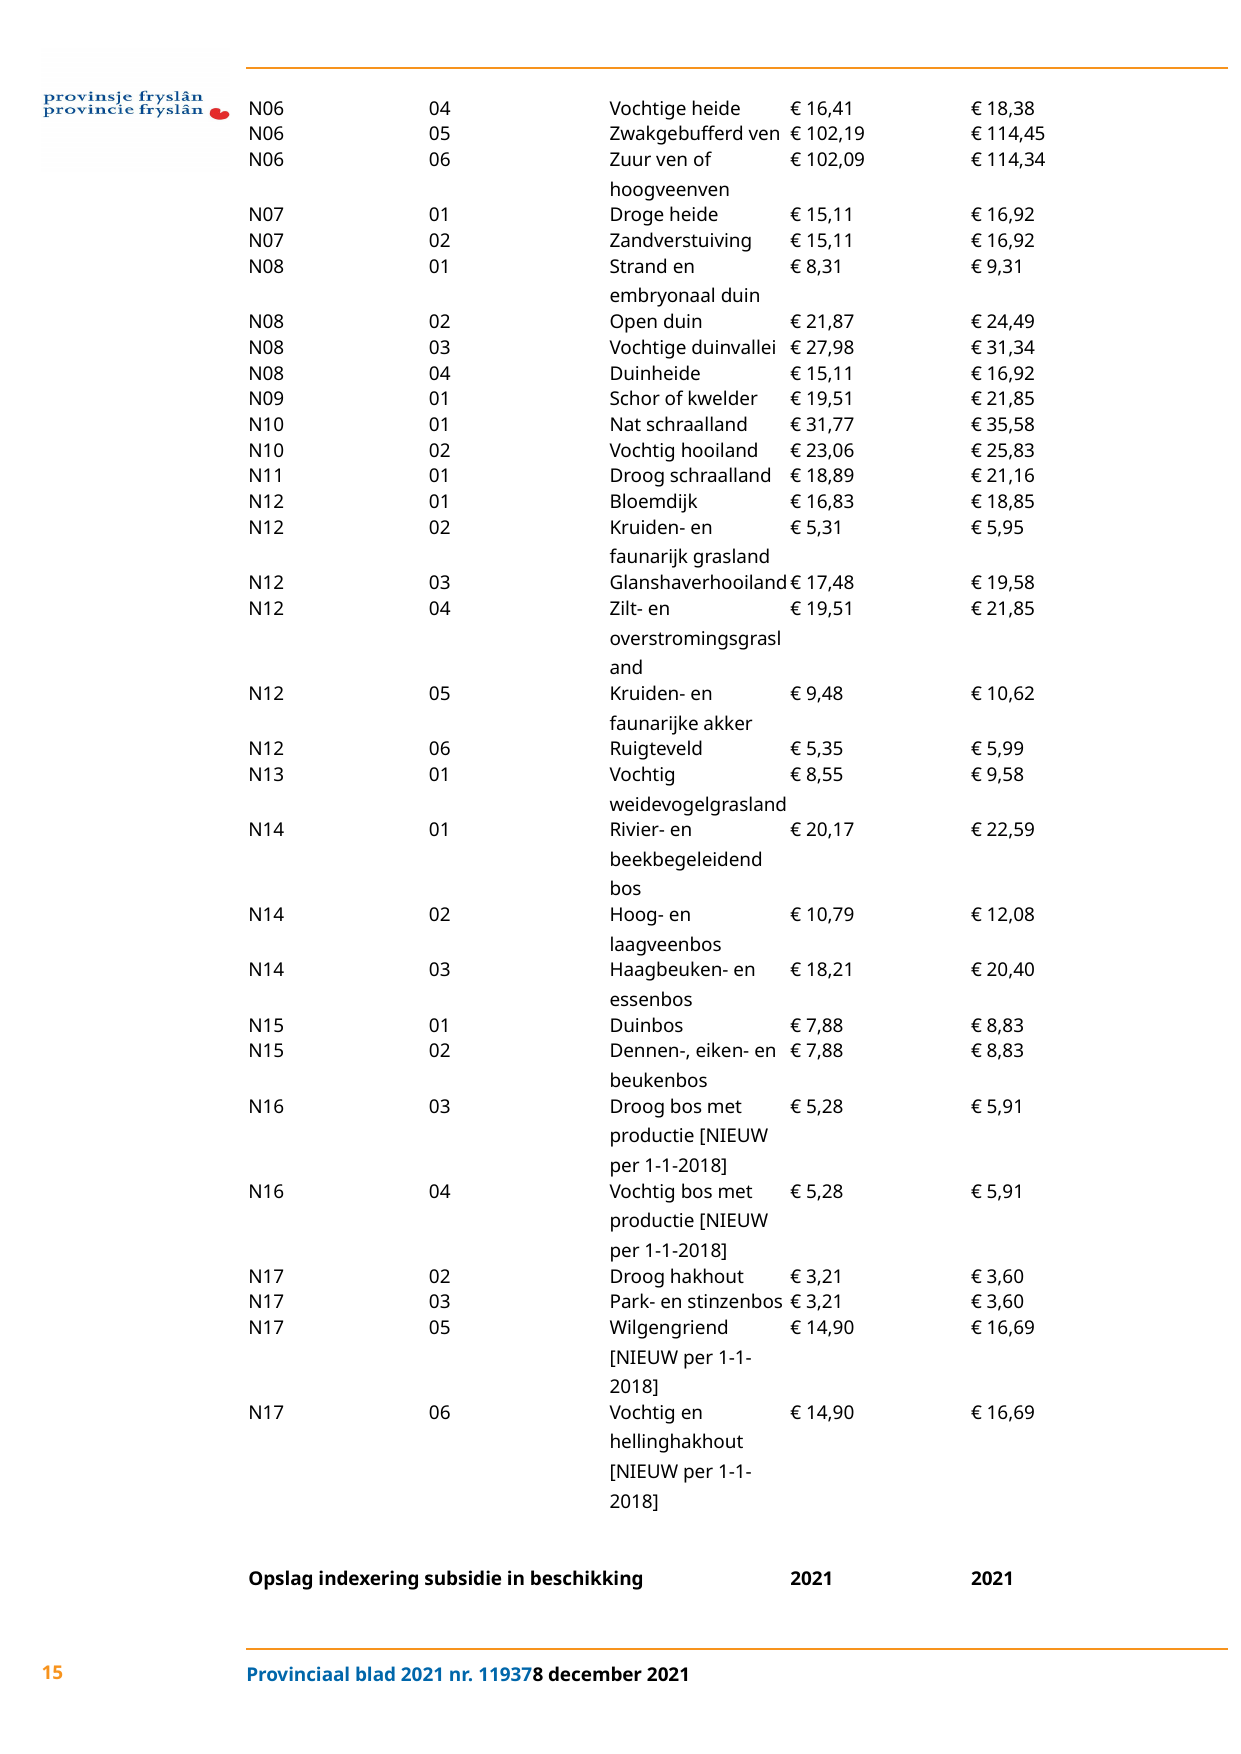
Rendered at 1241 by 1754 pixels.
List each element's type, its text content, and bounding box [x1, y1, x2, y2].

table_cell 04 [429, 360, 609, 386]
table_cell € 20,17 [790, 816, 971, 901]
table_cell Zandverstuiving [609, 227, 790, 253]
table_cell N12 [248, 570, 429, 595]
table_cell Vochtig hooiland [609, 437, 790, 463]
table_cell N12 [248, 595, 429, 680]
table_cell € 16,92 [971, 227, 1152, 253]
table_cell 02 [429, 1038, 609, 1093]
table_cell 01 [429, 761, 609, 816]
table_cell 06 [429, 1399, 609, 1514]
table_cell € 18,85 [971, 489, 1152, 514]
table_cell 2021 [971, 1565, 1152, 1591]
table_cell N07 [248, 227, 429, 253]
table_cell € 102,19 [790, 121, 971, 146]
table_cell € 8,83 [971, 1038, 1152, 1093]
table_cell 02 [429, 437, 609, 463]
table_cell Haagbeuken- en essenbos [609, 957, 790, 1012]
table_cell 01 [429, 253, 609, 308]
table_cell € 18,21 [790, 957, 971, 1012]
table_cell € 16,69 [971, 1399, 1152, 1514]
table_cell € 9,31 [971, 253, 1152, 308]
table_cell € 18,38 [971, 95, 1152, 121]
table_cell Kruiden- en faunarijk grasland [609, 514, 790, 569]
table_cell € 15,11 [790, 227, 971, 253]
table_cell 03 [429, 334, 609, 360]
table_cell Schor of kwelder [609, 386, 790, 411]
table_cell Wilgengriend [NIEUW per 1-1-2018] [609, 1314, 790, 1399]
table_cell Droge heide [609, 202, 790, 227]
table_cell 06 [429, 146, 609, 202]
table_cell N17 [248, 1314, 429, 1399]
table_cell [971, 1514, 1152, 1539]
table_cell € 25,83 [971, 437, 1152, 463]
table_cell Bloemdijk [609, 489, 790, 514]
table_cell € 10,79 [790, 901, 971, 957]
table_cell 05 [429, 121, 609, 146]
table_cell € 21,85 [971, 386, 1152, 411]
table_cell N17 [248, 1263, 429, 1288]
table_cell [429, 1514, 609, 1539]
table_cell € 3,60 [971, 1289, 1152, 1314]
table_cell € 15,11 [790, 360, 971, 386]
table_cell 04 [429, 1178, 609, 1263]
table_cell € 8,55 [790, 761, 971, 816]
table_cell € 7,88 [790, 1012, 971, 1038]
table_cell 03 [429, 570, 609, 595]
table_cell 01 [429, 463, 609, 488]
table_cell € 7,88 [790, 1038, 971, 1093]
table_cell 02 [429, 901, 609, 957]
table_cell Zilt- en overstromingsgrasland [609, 595, 790, 680]
table_cell € 21,16 [971, 463, 1152, 488]
table_cell N16 [248, 1093, 429, 1178]
table_cell N12 [248, 489, 429, 514]
table_cell € 19,51 [790, 386, 971, 411]
table_cell € 9,58 [971, 761, 1152, 816]
table_cell € 16,41 [790, 95, 971, 121]
table_cell N12 [248, 514, 429, 569]
table_cell € 5,91 [971, 1093, 1152, 1178]
table_cell N08 [248, 253, 429, 308]
table_cell € 8,83 [971, 1012, 1152, 1038]
table_cell N12 [248, 735, 429, 761]
table_cell N10 [248, 437, 429, 463]
table_cell 02 [429, 227, 609, 253]
table_cell 05 [429, 680, 609, 735]
table_cell Open duin [609, 308, 790, 334]
table_cell N08 [248, 334, 429, 360]
table_cell N17 [248, 1399, 429, 1514]
table_cell € 31,34 [971, 334, 1152, 360]
table_cell 01 [429, 202, 609, 227]
table_cell N13 [248, 761, 429, 816]
table_cell € 5,28 [790, 1178, 971, 1263]
table_cell € 20,40 [971, 957, 1152, 1012]
table_cell Duinheide [609, 360, 790, 386]
table_cell [971, 1539, 1152, 1565]
table_cell Ruigteveld [609, 735, 790, 761]
table_cell € 22,59 [971, 816, 1152, 901]
table_cell 03 [429, 957, 609, 1012]
table_cell € 21,87 [790, 308, 971, 334]
table_cell Kruiden- en faunarijke akker [609, 680, 790, 735]
table_cell Vochtig weidevogelgrasland [609, 761, 790, 816]
table_cell N08 [248, 308, 429, 334]
table_cell N06 [248, 95, 429, 121]
table_cell 01 [429, 816, 609, 901]
table_cell € 16,83 [790, 489, 971, 514]
table_cell 05 [429, 1314, 609, 1399]
table_cell N08 [248, 360, 429, 386]
table_cell Dennen-, eiken- en beukenbos [609, 1038, 790, 1093]
table_cell € 14,90 [790, 1399, 971, 1514]
table_cell € 5,31 [790, 514, 971, 569]
table_cell [609, 1539, 790, 1565]
table_cell € 14,90 [790, 1314, 971, 1399]
table_cell Vochtig bos met productie [NIEUW per 1-1-2018] [609, 1178, 790, 1263]
table_cell € 5,91 [971, 1178, 1152, 1263]
table_cell € 27,98 [790, 334, 971, 360]
table_cell N09 [248, 386, 429, 411]
table_cell [248, 1539, 429, 1565]
table_cell € 35,58 [971, 411, 1152, 437]
table_cell 02 [429, 1263, 609, 1288]
table_cell Park- en stinzenbos [609, 1289, 790, 1314]
table_cell N07 [248, 202, 429, 227]
table_cell € 17,48 [790, 570, 971, 595]
table_cell [790, 1514, 971, 1539]
table_cell 04 [429, 95, 609, 121]
table_cell N06 [248, 146, 429, 202]
table_cell [248, 1514, 429, 1539]
table_cell Droog hakhout [609, 1263, 790, 1288]
table_cell Vochtige duinvallei [609, 334, 790, 360]
table_cell N14 [248, 957, 429, 1012]
table_cell Glanshaverhooiland [609, 570, 790, 595]
table_cell N12 [248, 680, 429, 735]
table_cell Opslag indexering subsidie in beschikking [248, 1565, 790, 1591]
table_cell N15 [248, 1012, 429, 1038]
table_cell € 5,95 [971, 514, 1152, 569]
table_cell € 3,21 [790, 1289, 971, 1314]
table_cell € 8,31 [790, 253, 971, 308]
table_cell € 12,08 [971, 901, 1152, 957]
table_cell 2021 [790, 1565, 971, 1591]
table_cell Droog schraalland [609, 463, 790, 488]
table_cell N14 [248, 816, 429, 901]
table_cell € 9,48 [790, 680, 971, 735]
table_cell [429, 1539, 609, 1565]
table_cell Rivier- en beekbegeleidend bos [609, 816, 790, 901]
table_cell € 19,51 [790, 595, 971, 680]
table_cell 01 [429, 489, 609, 514]
table_cell € 5,28 [790, 1093, 971, 1178]
table_cell Zwakgebufferd ven [609, 121, 790, 146]
table_cell N14 [248, 901, 429, 957]
table_cell Duinbos [609, 1012, 790, 1038]
table_cell 06 [429, 735, 609, 761]
table_cell € 15,11 [790, 202, 971, 227]
table_cell 01 [429, 1012, 609, 1038]
picture [41, 47, 231, 172]
table_cell N10 [248, 411, 429, 437]
table_cell N11 [248, 463, 429, 488]
table_cell € 5,35 [790, 735, 971, 761]
table_cell Zuur ven of hoogveenven [609, 146, 790, 202]
table_cell Vochtig en hellinghakhout [NIEUW per 1-1-2018] [609, 1399, 790, 1514]
table_cell € 10,62 [971, 680, 1152, 735]
table_cell Vochtige heide [609, 95, 790, 121]
table_cell 02 [429, 514, 609, 569]
table_cell 01 [429, 411, 609, 437]
table_cell 03 [429, 1289, 609, 1314]
table_cell N16 [248, 1178, 429, 1263]
table_cell € 19,58 [971, 570, 1152, 595]
table_cell Nat schraalland [609, 411, 790, 437]
table_cell € 114,34 [971, 146, 1152, 202]
table_cell € 5,99 [971, 735, 1152, 761]
table_cell € 18,89 [790, 463, 971, 488]
table_cell € 114,45 [971, 121, 1152, 146]
table_cell € 16,69 [971, 1314, 1152, 1399]
table_cell € 16,92 [971, 202, 1152, 227]
table_cell € 16,92 [971, 360, 1152, 386]
table_cell N17 [248, 1289, 429, 1314]
table_cell Strand en embryonaal duin [609, 253, 790, 308]
table_cell € 21,85 [971, 595, 1152, 680]
table_cell Droog bos met productie [NIEUW per 1-1-2018] [609, 1093, 790, 1178]
table_cell Hoog- en laagveenbos [609, 901, 790, 957]
table_cell 01 [429, 386, 609, 411]
table_cell € 3,60 [971, 1263, 1152, 1288]
table_cell 02 [429, 308, 609, 334]
table_cell € 102,09 [790, 146, 971, 202]
table_cell 03 [429, 1093, 609, 1178]
table_cell [790, 1539, 971, 1565]
table_cell € 24,49 [971, 308, 1152, 334]
table_cell N15 [248, 1038, 429, 1093]
table_cell N06 [248, 121, 429, 146]
table_cell [609, 1514, 790, 1539]
table_cell € 3,21 [790, 1263, 971, 1288]
table_cell € 31,77 [790, 411, 971, 437]
table_cell 04 [429, 595, 609, 680]
table_cell € 23,06 [790, 437, 971, 463]
